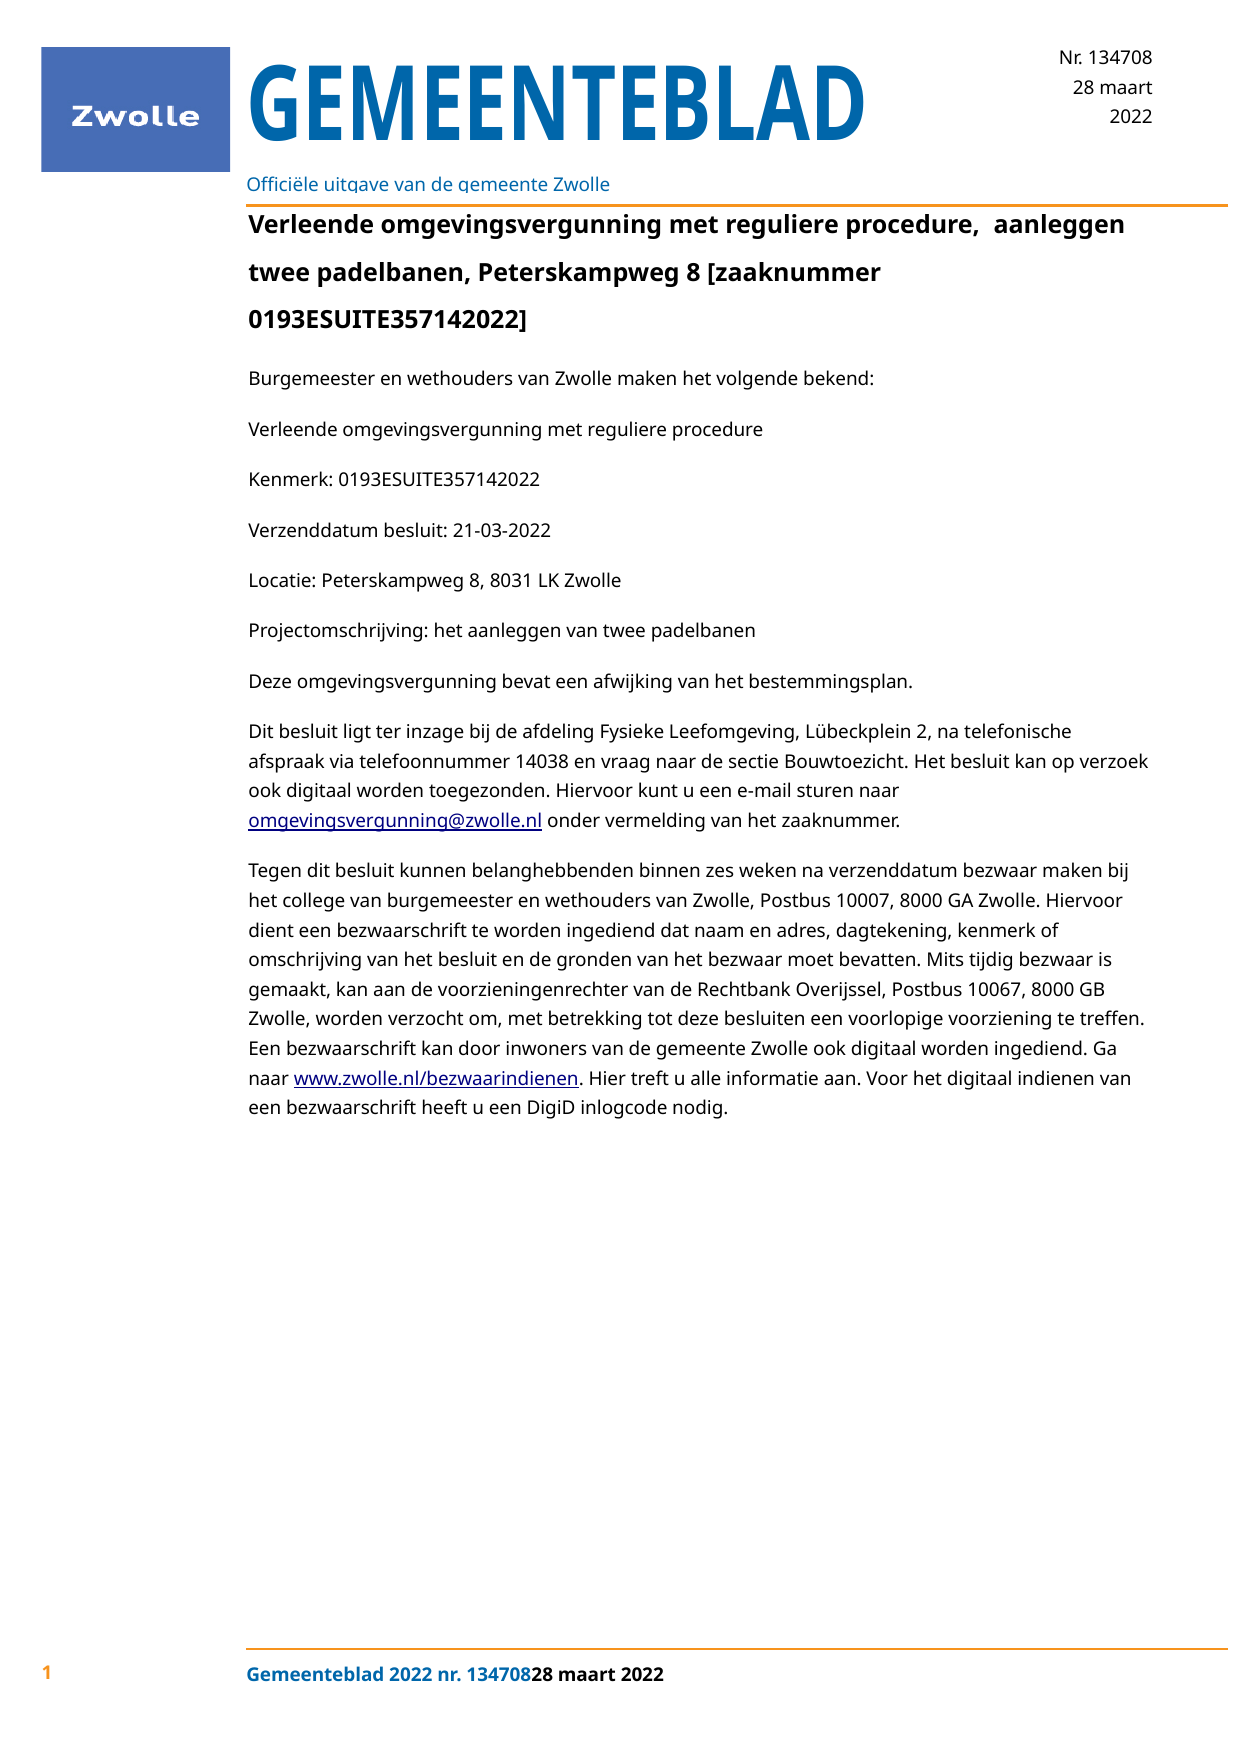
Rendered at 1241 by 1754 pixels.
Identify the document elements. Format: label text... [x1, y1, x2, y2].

text Verleende omgevingsvergunning met reguliere procedure, aanleggen twee padelbanen, Peterskampweg 8 [zaaknummer 0193ESUITE357142022] [248, 207, 1152, 336]
text Projectomschrijving: het aanleggen van twee padelbanen [248, 618, 1152, 643]
text Kenmerk: 0193ESUITE357142022 [248, 466, 1152, 492]
text Tegen dit besluit kunnen belanghebbenden binnen zes weken na verzenddatum bezwaar maken bij het college van burgemeester en wethouders van Zwolle, Postbus 10007, 8000 GA Zwolle. Hiervoor dient een bezwaarschrift te worden ingediend dat naam en adres, dagtekening, kenmerk of omschrijving van het besluit en de gronden van het bezwaar moet bevatten. Mits tijdig bezwaar is gemaakt, kan aan de voorzieningenrechter van de Rechtbank Overijssel, Postbus 10067, 8000 GB Zwolle, worden verzocht om, met betrekking tot deze besluiten een voorlopige voorziening te treffen. Een bezwaarschrift kan door inwoners van de gemeente Zwolle ook digitaal worden ingediend. Ga naar www.zwolle.nl/bezwaarindienen. Hier treft u alle informatie aan. Voor het digitaal indienen van een bezwaarschrift heeft u een DigiD inlogcode nodig. [248, 858, 1152, 1120]
text Deze omgevingsvergunning bevat een afwijking van het bestemmingsplan. [248, 668, 1152, 694]
text Verleende omgevingsvergunning met reguliere procedure [248, 416, 1152, 442]
text Locatie: Peterskampweg 8, 8031 LK Zwolle [248, 567, 1152, 593]
text Dit besluit ligt ter inzage bij de afdeling Fysieke Leefomgeving, Lübeckplein 2, na telefonische afspraak via telefoonnummer 14038 en vraag naar de sectie Bouwtoezicht. Het besluit kan op verzoek ook digitaal worden toegezonden. Hiervoor kunt u een e-mail sturen naar omgevingsvergunning@zwolle.nl onder vermelding van het zaaknummer. [248, 718, 1152, 833]
text Burgemeester en wethouders van Zwolle maken het volgende bekend: [248, 366, 1152, 391]
picture [41, 47, 231, 172]
text Verzenddatum besluit: 21-03-2022 [248, 517, 1152, 542]
